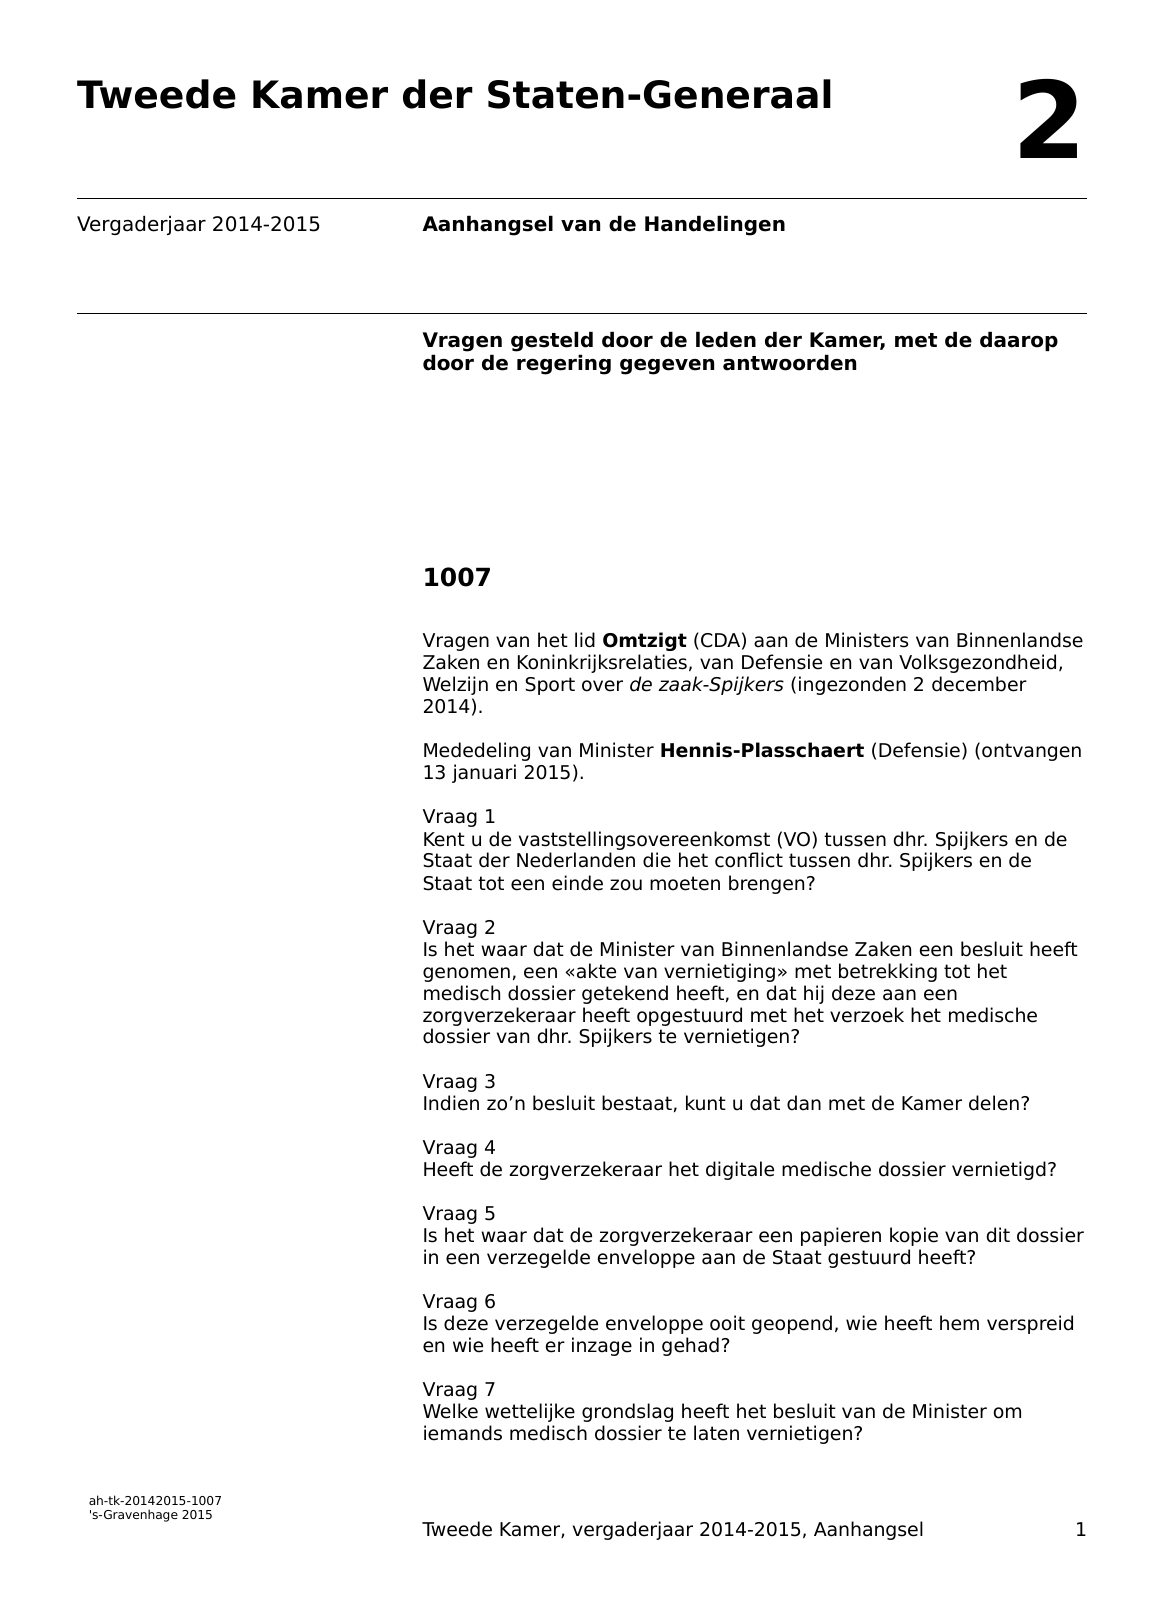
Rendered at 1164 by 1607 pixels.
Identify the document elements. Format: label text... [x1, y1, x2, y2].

text Vraag 4 [422, 1137, 1087, 1159]
text Mededeling van Minister Hennis-Plasschaert (Defensie) (ontvangen 13 januari 2015). [422, 740, 1087, 784]
text Vraag 5 [422, 1203, 1087, 1225]
text Is deze verzegelde enveloppe ooit geopend, wie heeft hem verspreid en wie heeft er inzage in gehad? [422, 1313, 1087, 1357]
text Vraag 3 [422, 1071, 1087, 1093]
text Vraag 2 [422, 917, 1087, 938]
text Kent u de vaststellingsovereenkomst (VO) tussen dhr. Spijkers en de Staat der Nederlanden die het conflict tussen dhr. Spijkers en de Staat tot een einde zou moeten brengen? [422, 828, 1087, 894]
text Vraag 1 [422, 806, 1087, 828]
text ah-tk-20142015-1007 [88, 1494, 323, 1508]
text Heeft de zorgverzekeraar het digitale medische dossier vernietigd? [422, 1159, 1087, 1181]
table_header Tweede Kamer der Staten-Generaal [77, 59, 886, 198]
text Indien zo’n besluit bestaat, kunt u dat dan met de Kamer delen? [422, 1093, 1087, 1114]
text Vraag 7 [422, 1379, 1087, 1401]
text Is het waar dat de zorgverzekeraar een papieren kopie van dit dossier in een verzegelde enveloppe aan de Staat gestuurd heeft? [422, 1225, 1087, 1269]
table_cell [77, 314, 422, 375]
text Vragen van het lid Omtzigt (CDA) aan de Ministers van Binnenlandse Zaken en Koninkrijksrelaties, van Defensie en van Volksgezondheid, Welzijn en Sport over de zaak-Spijkers (ingezonden 2 december 2014). [422, 630, 1087, 718]
table_cell Vragen gesteld door de leden der Kamer, met de daarop door de regering gegeven antwoorden [422, 314, 1087, 375]
table_cell Vergaderjaar 2014-2015 [77, 199, 422, 313]
text 1007 [422, 563, 1087, 592]
table_cell Aanhangsel van de Handelingen [422, 199, 1087, 313]
text Is het waar dat de Minister van Binnenlandse Zaken een besluit heeft genomen, een «akte van vernietiging» met betrekking tot het medisch dossier getekend heeft, en dat hij deze aan een zorgverzekeraar heeft opgestuurd met het verzoek het medische dossier van dhr. Spijkers te vernietigen? [422, 938, 1087, 1048]
table_header 2 [886, 59, 1087, 198]
text Vraag 6 [422, 1291, 1087, 1313]
text Welke wettelijke grondslag heeft het besluit van de Minister om iemands medisch dossier te laten vernietigen? [422, 1401, 1087, 1445]
text 's-Gravenhage 2015 [88, 1508, 323, 1522]
